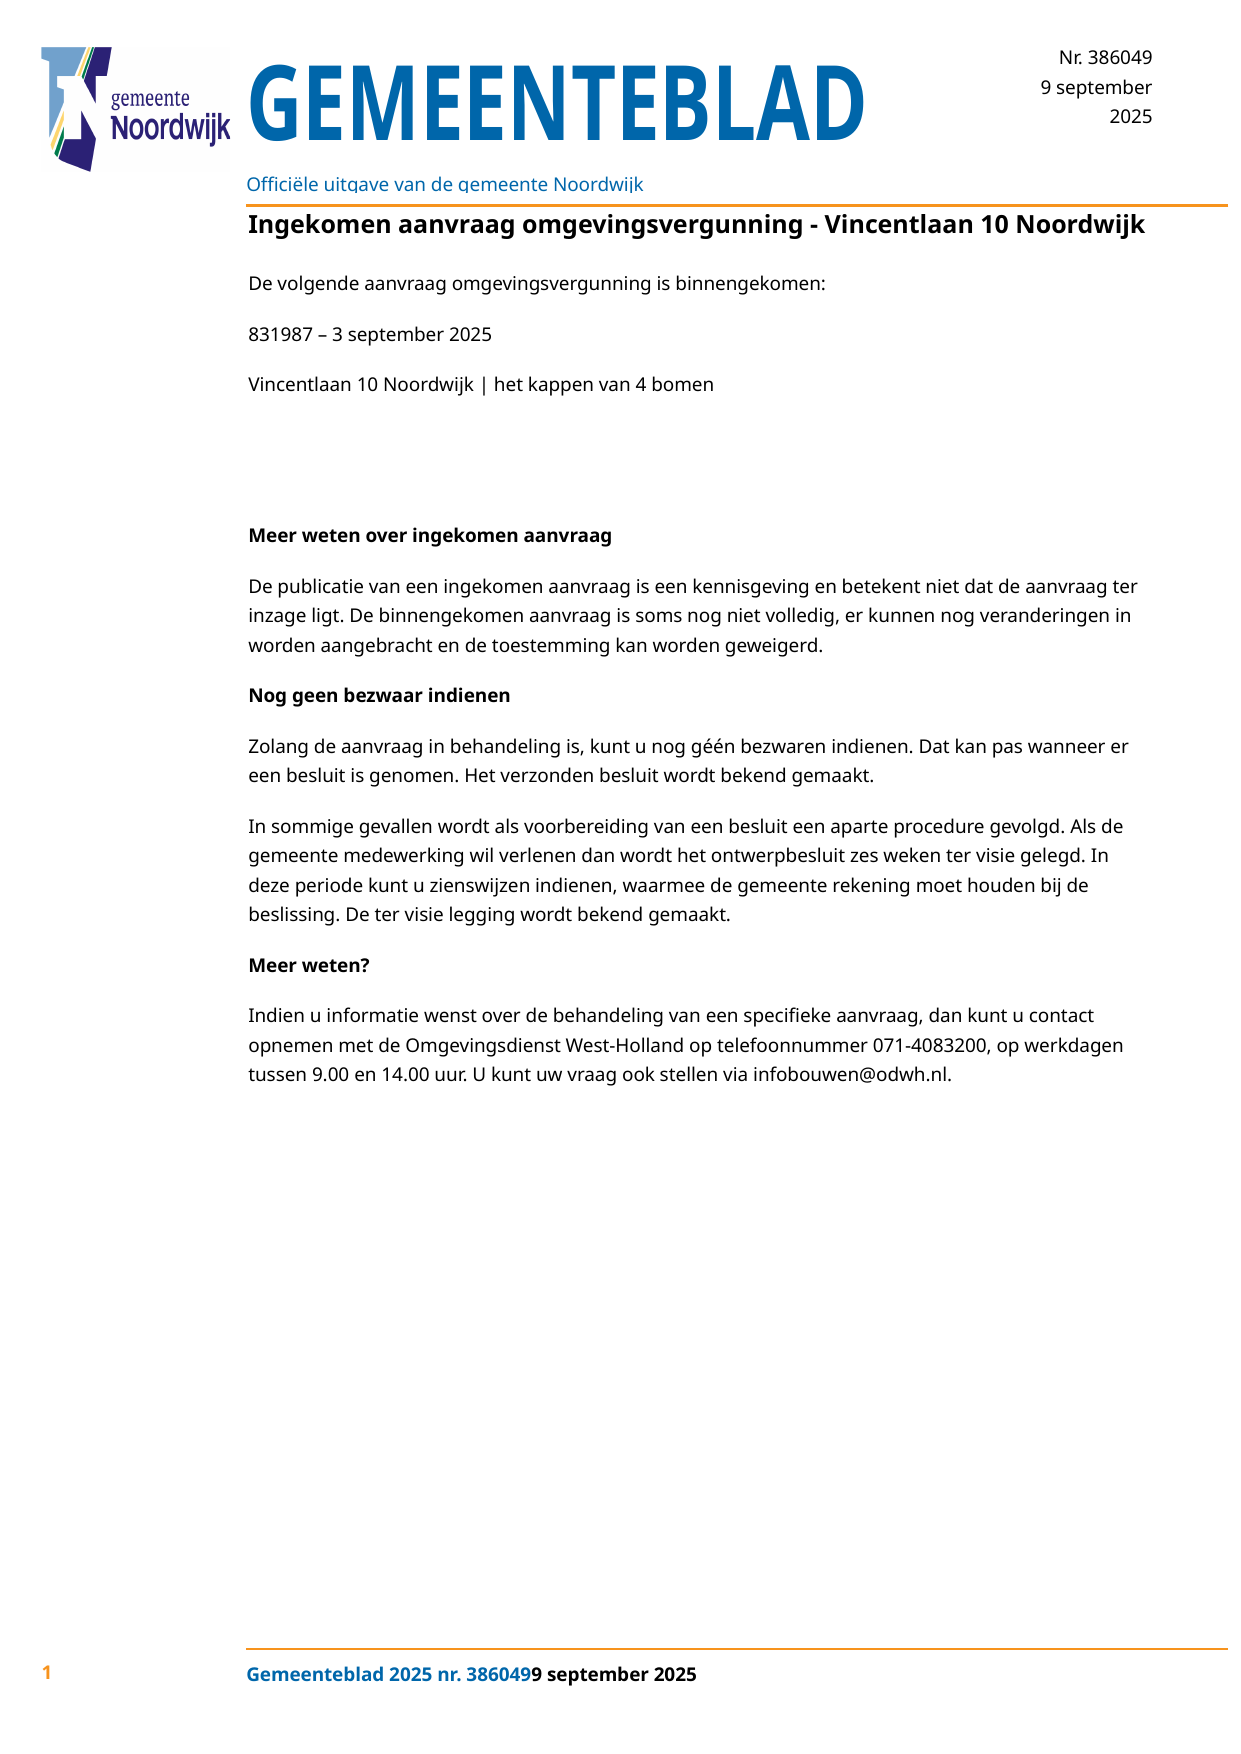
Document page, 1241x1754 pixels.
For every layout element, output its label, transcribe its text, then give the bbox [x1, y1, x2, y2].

text Nog geen bezwaar indienen [248, 682, 1152, 708]
text De volgende aanvraag omgevingsvergunning is binnengekomen: [248, 270, 1152, 296]
text Meer weten over ingekomen aanvraag [248, 522, 1152, 548]
text De publicatie van een ingekomen aanvraag is een kennisgeving en betekent niet dat de aanvraag ter inzage ligt. De binnengekomen aanvraag is soms nog niet volledig, er kunnen nog veranderingen in worden aangebracht en de toestemming kan worden geweigerd. [248, 573, 1152, 658]
text Ingekomen aanvraag omgevingsvergunning - Vincentlaan 10 Noordwijk [248, 207, 1152, 241]
text In sommige gevallen wordt als voorbereiding van een besluit een aparte procedure gevolgd. Als de gemeente medewerking wil verlenen dan wordt het ontwerpbesluit zes weken ter visie gelegd. In deze periode kunt u zienswijzen indienen, waarmee de gemeente rekening moet houden bij de beslissing. De ter visie legging wordt bekend gemaakt. [248, 813, 1152, 927]
text Vincentlaan 10 Noordwijk | het kappen van 4 bomen [248, 371, 1152, 397]
text Meer weten? [248, 952, 1152, 978]
text Indien u informatie wenst over de behandeling van een specifieke aanvraag, dan kunt u contact opnemen met de Omgevingsdienst West-Holland op telefoonnummer 071-4083200, op werkdagen tussen 9.00 en 14.00 uur. U kunt uw vraag ook stellen via infobouwen@odwh.nl. [248, 1002, 1152, 1087]
text Zolang de aanvraag in behandeling is, kunt u nog géén bezwaren indienen. Dat kan pas wanneer er een besluit is genomen. Het verzonden besluit wordt bekend gemaakt. [248, 733, 1152, 788]
picture [41, 47, 231, 172]
text 831987 – 3 september 2025 [248, 321, 1152, 346]
